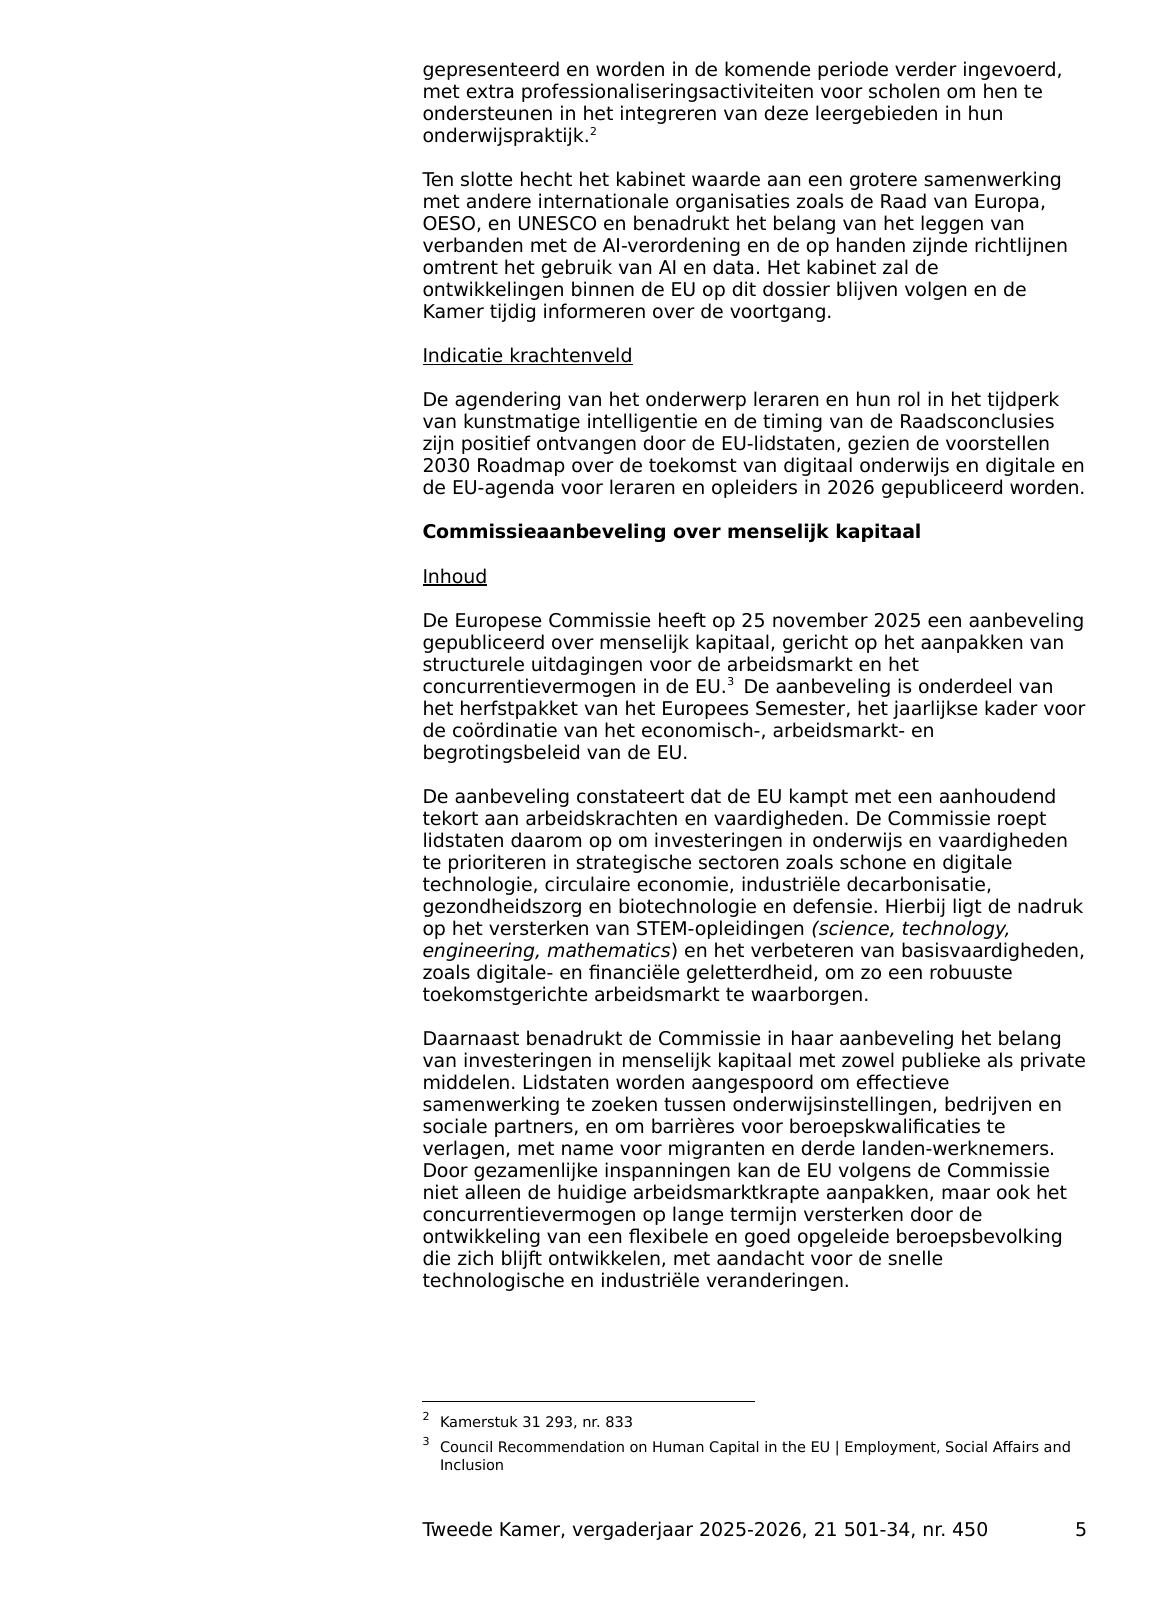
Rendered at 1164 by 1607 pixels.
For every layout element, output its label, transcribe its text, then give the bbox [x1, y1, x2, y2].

text De aanbeveling constateert dat de EU kampt met een aanhoudend tekort aan arbeidskrachten en vaardigheden. De Commissie roept lidstaten daarom op om investeringen in onderwijs en vaardigheden te prioriteren in strategische sectoren zoals schone en digitale technologie, circulaire economie, industriële decarbonisatie, gezondheidszorg en biotechnologie en defensie. Hierbij ligt de nadruk op het versterken van STEM-opleidingen (science, technology, engineering, mathematics) en het verbeteren van basisvaardigheden, zoals digitale- en financiële geletterdheid, om zo een robuuste toekomstgerichte arbeidsmarkt te waarborgen. [422, 786, 1087, 1006]
text Kamerstuk 31 293, nr. 833 [422, 1410, 1087, 1432]
text De agendering van het onderwerp leraren en hun rol in het tijdperk van kunstmatige intelligentie en de timing van de Raadsconclusies zijn positief ontvangen door de EU-lidstaten, gezien de voorstellen 2030 Roadmap over de toekomst van digitaal onderwijs en digitale en de EU-agenda voor leraren en opleiders in 2026 gepubliceerd worden. [422, 389, 1087, 499]
text Daarnaast benadrukt de Commissie in haar aanbeveling het belang van investeringen in menselijk kapitaal met zowel publieke als private middelen. Lidstaten worden aangespoord om effectieve samenwerking te zoeken tussen onderwijsinstellingen, bedrijven en sociale partners, en om barrières voor beroepskwalificaties te verlagen, met name voor migranten en derde landen-werknemers. Door gezamenlijke inspanningen kan de EU volgens de Commissie niet alleen de huidige arbeidsmarktkrapte aanpakken, maar ook het concurrentievermogen op lange termijn versterken door de ontwikkeling van een flexibele en goed opgeleide beroepsbevolking die zich blijft ontwikkelen, met aandacht voor de snelle technologische en industriële veranderingen. [422, 1028, 1087, 1292]
subtitle Indicatie krachtenveld [422, 345, 1087, 367]
text Ten slotte hecht het kabinet waarde aan een grotere samenwerking met andere internationale organisaties zoals de Raad van Europa, OESO, en UNESCO en benadrukt het belang van het leggen van verbanden met de AI-verordening en de op handen zijnde richtlijnen omtrent het gebruik van AI en data. Het kabinet zal de ontwikkelingen binnen de EU op dit dossier blijven volgen en de Kamer tijdig informeren over de voortgang. [422, 169, 1087, 323]
text gepresenteerd en worden in de komende periode verder ingevoerd, met extra professionaliseringsactiviteiten voor scholen om hen te ondersteunen in het integreren van deze leergebieden in hun onderwijspraktijk. [422, 59, 1087, 147]
subtitle Inhoud [422, 566, 1087, 588]
text Council Recommendation on Human Capital in the EU | Employment, Social Affairs and Inclusion [422, 1435, 1087, 1474]
text De Europese Commissie heeft op 25 november 2025 een aanbeveling gepubliceerd over menselijk kapitaal, gericht op het aanpakken van structurele uitdagingen voor de arbeidsmarkt en het concurrentievermogen in de EU. De aanbeveling is onderdeel van het herfstpakket van het Europees Semester, het jaarlijkse kader voor de coördinatie van het economisch-, arbeidsmarkt- en begrotingsbeleid van de EU. [422, 610, 1087, 764]
subtitle Commissieaanbeveling over menselijk kapitaal [422, 521, 1087, 543]
